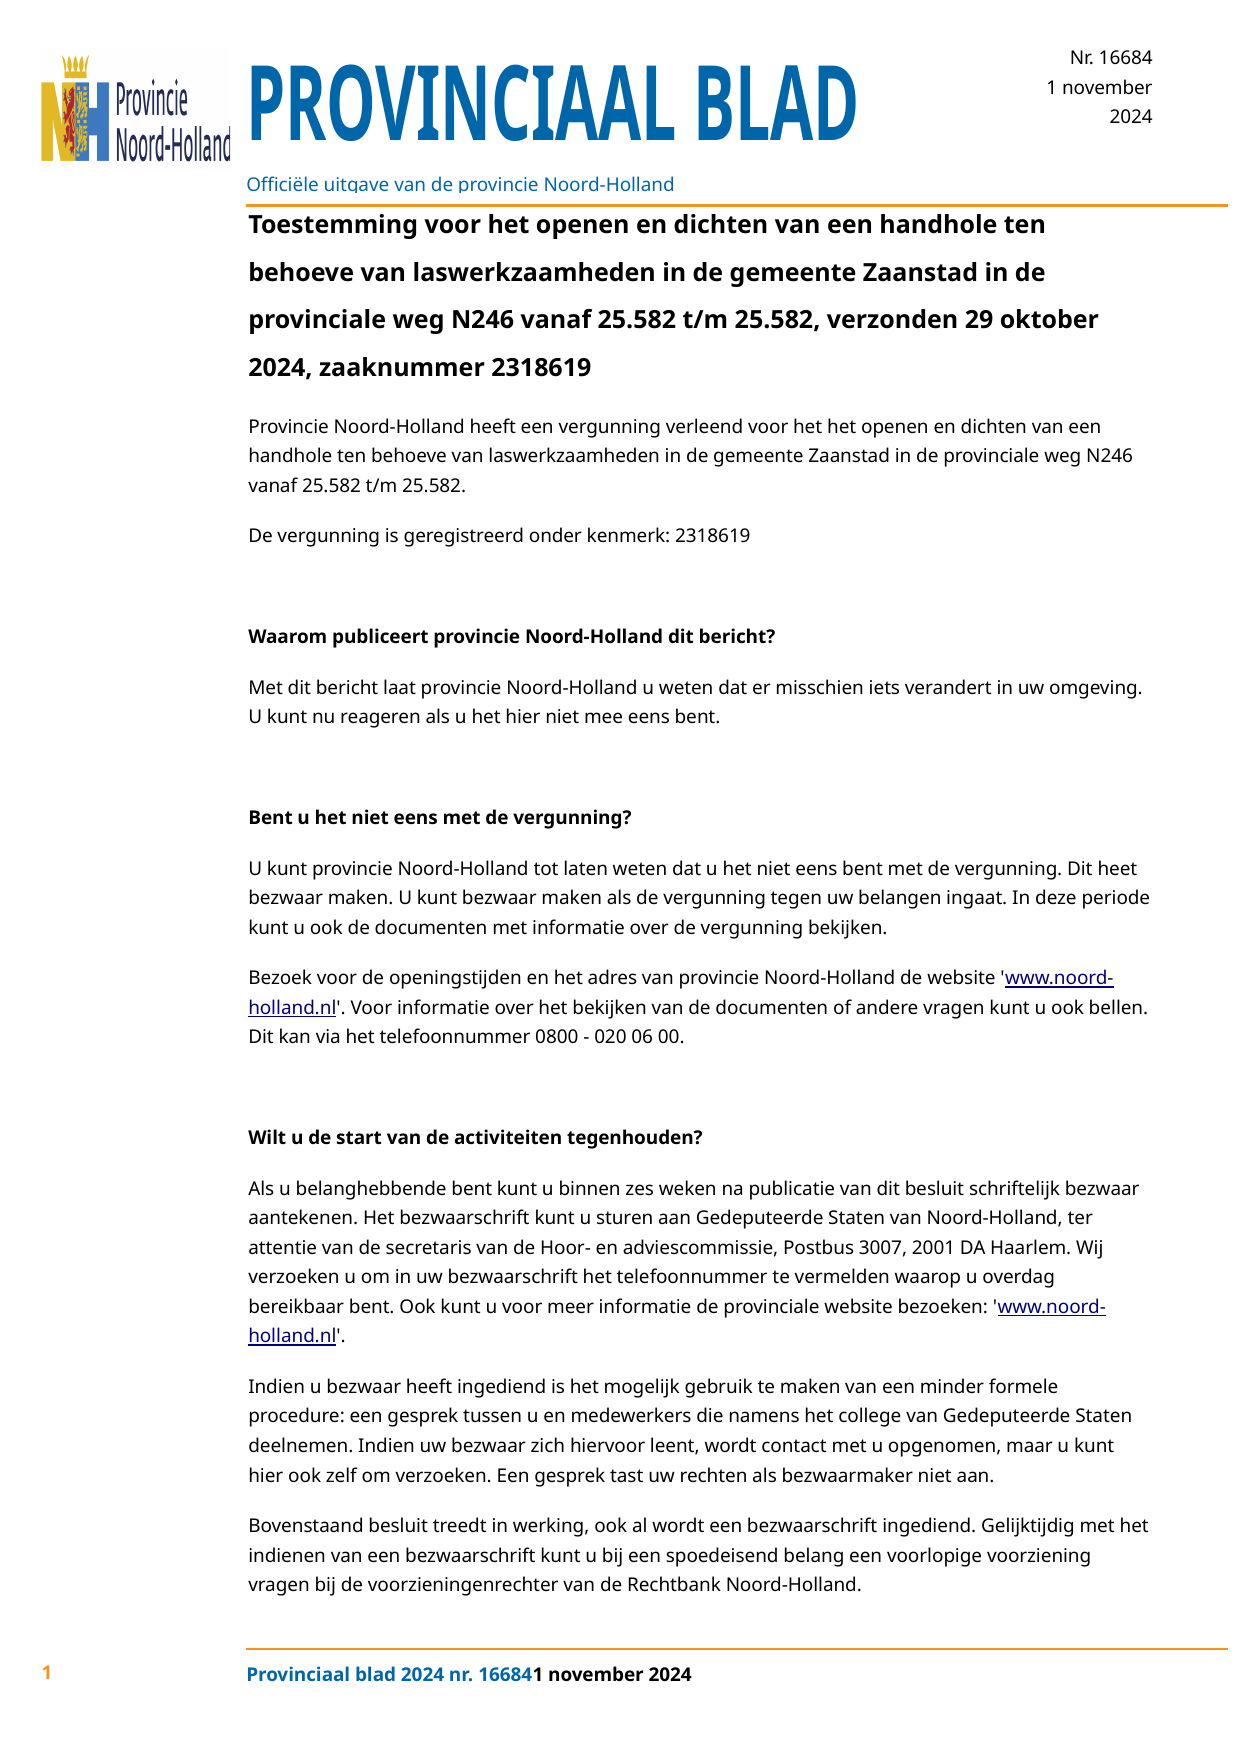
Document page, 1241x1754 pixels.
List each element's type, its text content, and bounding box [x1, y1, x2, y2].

text Toestemming voor het openen en dichten van een handhole ten behoeve van laswerkzaamheden in de gemeente Zaanstad in de provinciale weg N246 vanaf 25.582 t/m 25.582, verzonden 29 oktober 2024, zaaknummer 2318619 [248, 207, 1152, 384]
text Wilt u de start van de activiteiten tegenhouden? [248, 1124, 1152, 1150]
text De vergunning is geregistreerd onder kenmerk: 2318619 [248, 523, 1152, 548]
text Bezoek voor de openingstijden en het adres van provincie Noord-Holland de website 'www.noord-holland.nl'. Voor informatie over het bekijken van de documenten of andere vragen kunt u ook bellen. Dit kan via het telefoonnummer 0800 - 020 06 00. [248, 964, 1152, 1049]
text Bent u het niet eens met de vergunning? [248, 804, 1152, 830]
picture [41, 47, 231, 172]
text U kunt provincie Noord-Holland tot laten weten dat u het niet eens bent met de vergunning. Dit heet bezwaar maken. U kunt bezwaar maken als de vergunning tegen uw belangen ingaat. In deze periode kunt u ook de documenten met informatie over de vergunning bekijken. [248, 855, 1152, 940]
text Met dit bericht laat provincie Noord-Holland u weten dat er misschien iets verandert in uw omgeving. U kunt nu reageren als u het hier niet mee eens bent. [248, 674, 1152, 729]
text Waarom publiceert provincie Noord-Holland dit bericht? [248, 623, 1152, 649]
text Bovenstaand besluit treedt in werking, ook al wordt een bezwaarschrift ingediend. Gelijktijdig met het indienen van een bezwaarschrift kunt u bij een spoedeisend belang een voorlopige voorziening vragen bij de voorzieningenrechter van de Rechtbank Noord-Holland. [248, 1512, 1152, 1597]
text Provincie Noord-Holland heeft een vergunning verleend voor het het openen en dichten van een handhole ten behoeve van laswerkzaamheden in de gemeente Zaanstad in de provinciale weg N246 vanaf 25.582 t/m 25.582. [248, 413, 1152, 498]
text Als u belanghebbende bent kunt u binnen zes weken na publicatie van dit besluit schriftelijk bezwaar aantekenen. Het bezwaarschrift kunt u sturen aan Gedeputeerde Staten van Noord-Holland, ter attentie van de secretaris van de Hoor- en adviescommissie, Postbus 3007, 2001 DA Haarlem. Wij verzoeken u om in uw bezwaarschrift het telefoonnummer te vermelden waarop u overdag bereikbaar bent. Ook kunt u voor meer informatie de provinciale website bezoeken: 'www.noord-holland.nl'. [248, 1175, 1152, 1348]
text Indien u bezwaar heeft ingediend is het mogelijk gebruik te maken van een minder formele procedure: een gesprek tussen u en medewerkers die namens het college van Gedeputeerde Staten deelnemen. Indien uw bezwaar zich hiervoor leent, wordt contact met u opgenomen, maar u kunt hier ook zelf om verzoeken. Een gesprek tast uw rechten als bezwaarmaker niet aan. [248, 1373, 1152, 1488]
